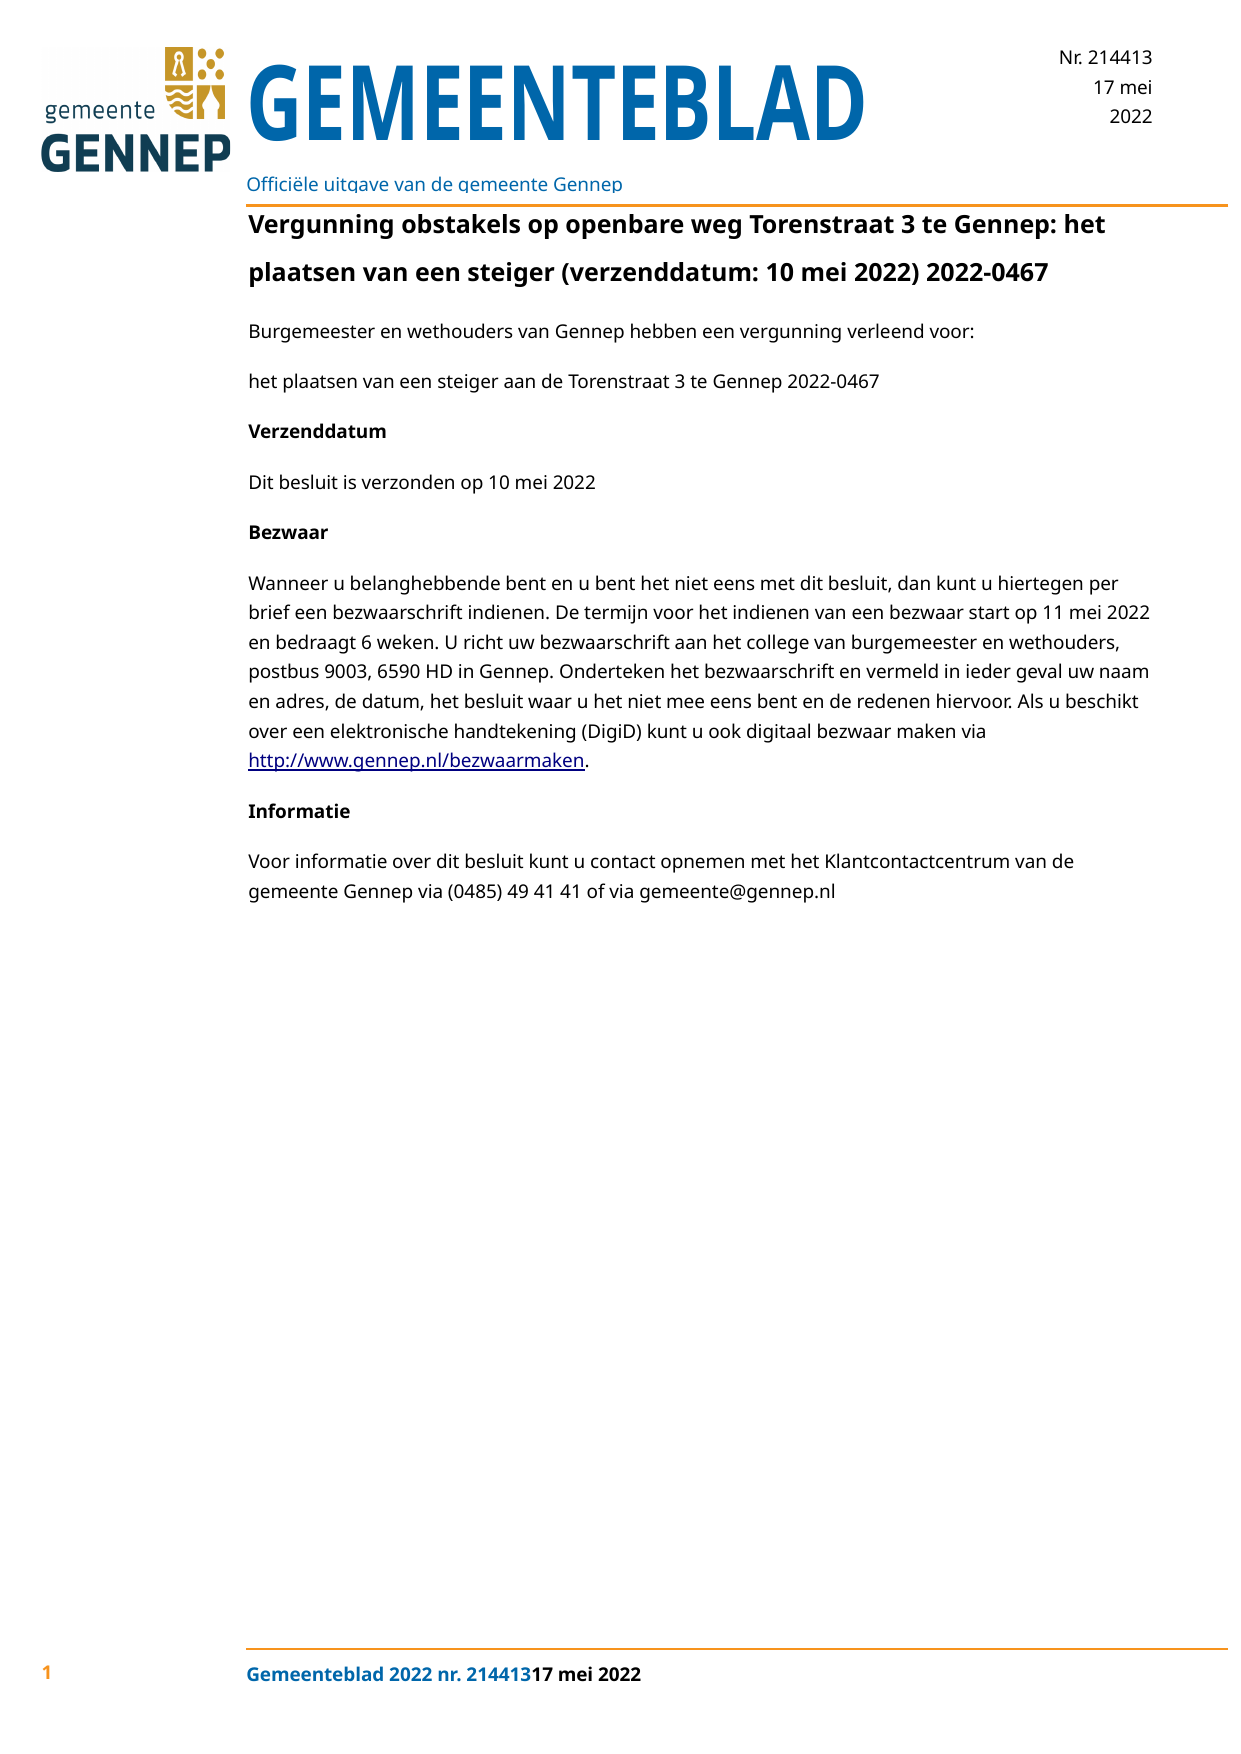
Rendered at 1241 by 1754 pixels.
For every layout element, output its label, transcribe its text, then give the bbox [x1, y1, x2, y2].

text Verzenddatum [248, 419, 1152, 444]
text Burgemeester en wethouders van Gennep hebben een vergunning verleend voor: [248, 318, 1152, 344]
picture [41, 47, 231, 172]
text Dit besluit is verzonden op 10 mei 2022 [248, 469, 1152, 495]
text Wanneer u belanghebbende bent en u bent het niet eens met dit besluit, dan kunt u hiertegen per brief een bezwaarschrift indienen. De termijn voor het indienen van een bezwaar start op 11 mei 2022 en bedraagt 6 weken. U richt uw bezwaarschrift aan het college van burgemeester en wethouders, postbus 9003, 6590 HD in Gennep. Onderteken het bezwaarschrift en vermeld in ieder geval uw naam en adres, de datum, het besluit waar u het niet mee eens bent en de redenen hiervoor. Als u beschikt over een elektronische handtekening (DigiD) kunt u ook digitaal bezwaar maken via http://www.gennep.nl/bezwaarmaken. [248, 570, 1152, 773]
text Bezwaar [248, 519, 1152, 545]
text het plaatsen van een steiger aan de Torenstraat 3 te Gennep 2022-0467 [248, 368, 1152, 394]
text Informatie [248, 798, 1152, 824]
text Vergunning obstakels op openbare weg Torenstraat 3 te Gennep: het plaatsen van een steiger (verzenddatum: 10 mei 2022) 2022-0467 [248, 207, 1152, 288]
text Voor informatie over dit besluit kunt u contact opnemen met het Klantcontactcentrum van de gemeente Gennep via (0485) 49 41 41 of via gemeente@gennep.nl [248, 848, 1152, 904]
